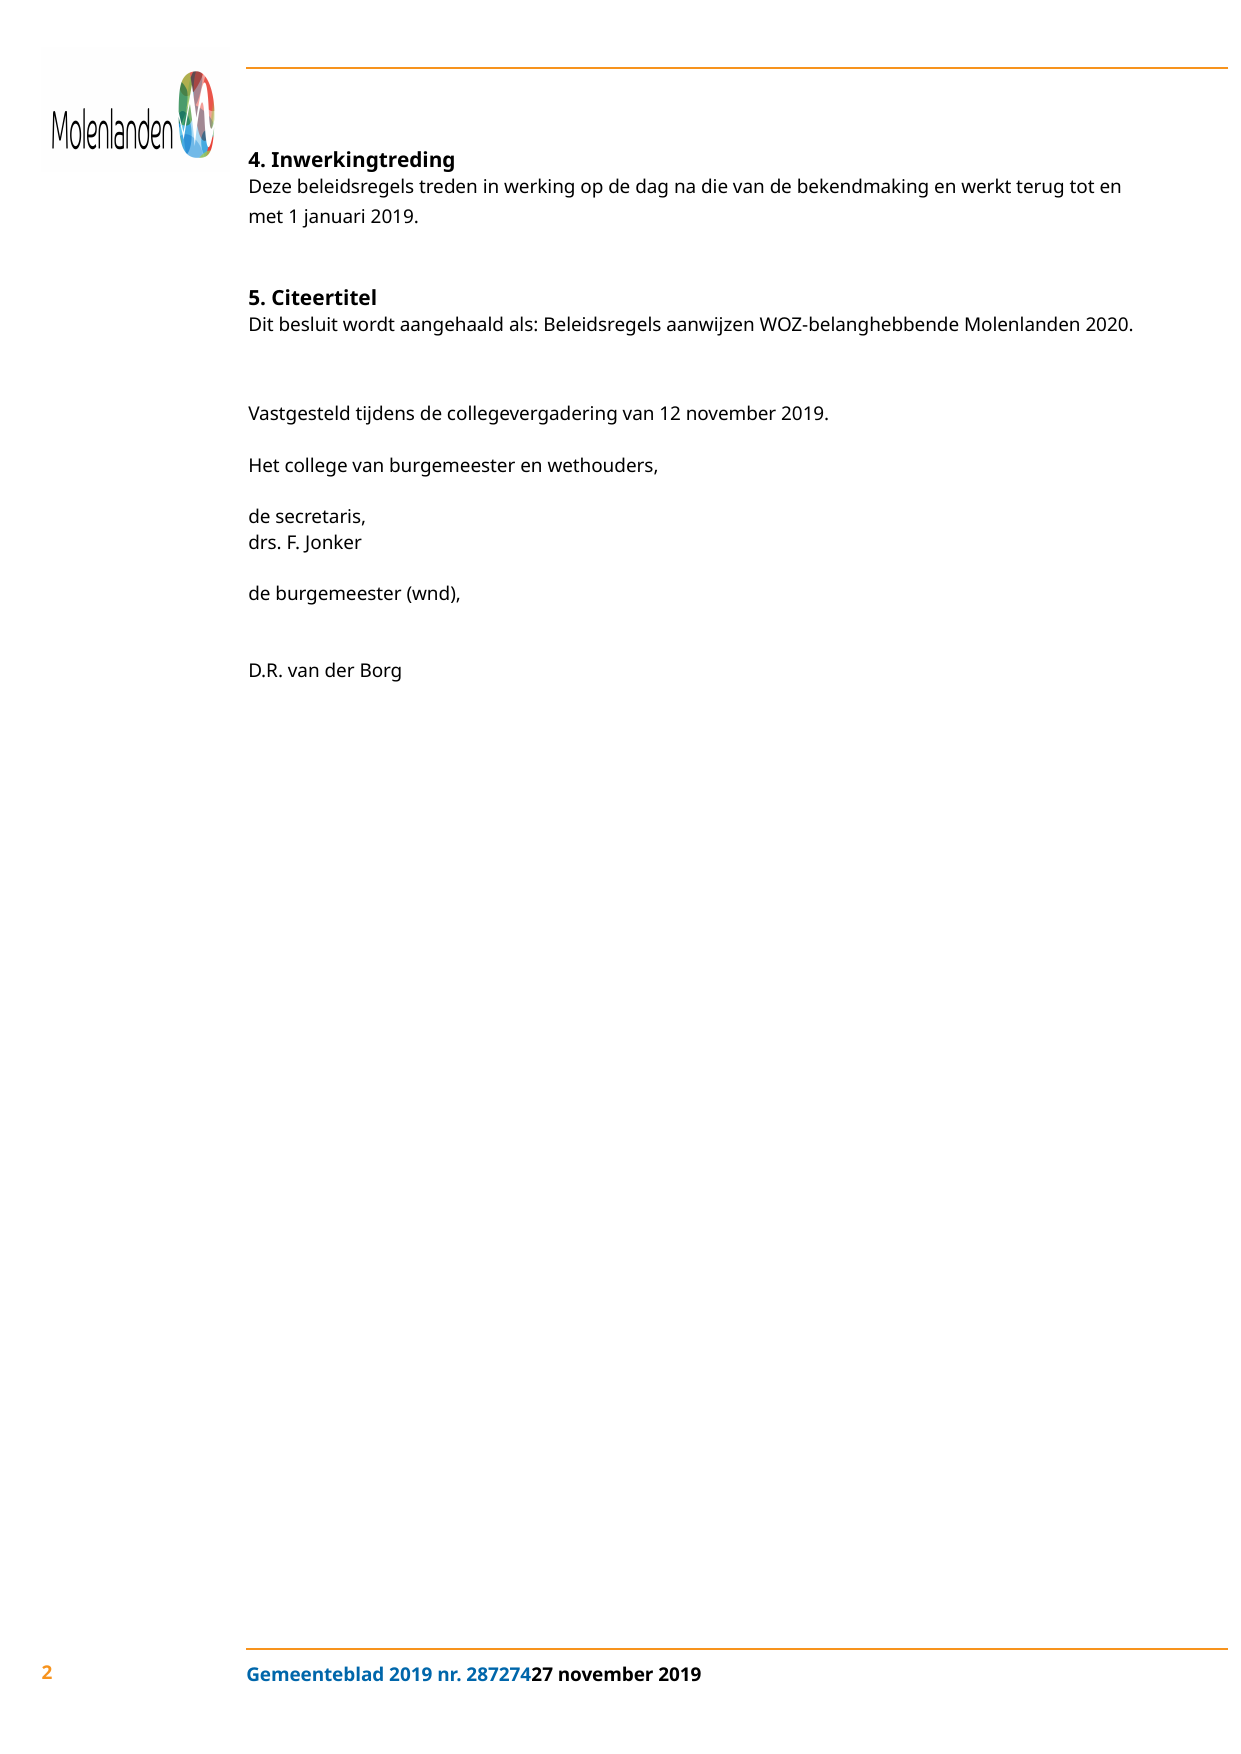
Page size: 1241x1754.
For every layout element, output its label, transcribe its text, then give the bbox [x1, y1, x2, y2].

text drs. F. Jonker [248, 529, 1152, 555]
text D.R. van der Borg [248, 658, 1152, 683]
text Dit besluit wordt aangehaald als: Beleidsregels aanwijzen WOZ-belanghebbende Molenlanden 2020. [248, 312, 1152, 337]
text Deze beleidsregels treden in werking op de dag na die van de bekendmaking en werkt terug tot en met 1 januari 2019. [248, 174, 1152, 229]
text de secretaris, [248, 503, 1152, 529]
text Vastgesteld tijdens de collegevergadering van 12 november 2019. [248, 400, 1152, 426]
text de burgemeester (wnd), [248, 581, 1152, 606]
text 4. Inwerkingtreding [248, 145, 1152, 174]
picture [41, 47, 231, 172]
text Het college van burgemeester en wethouders, [248, 452, 1152, 478]
text 5. Citeertitel [248, 283, 1152, 312]
